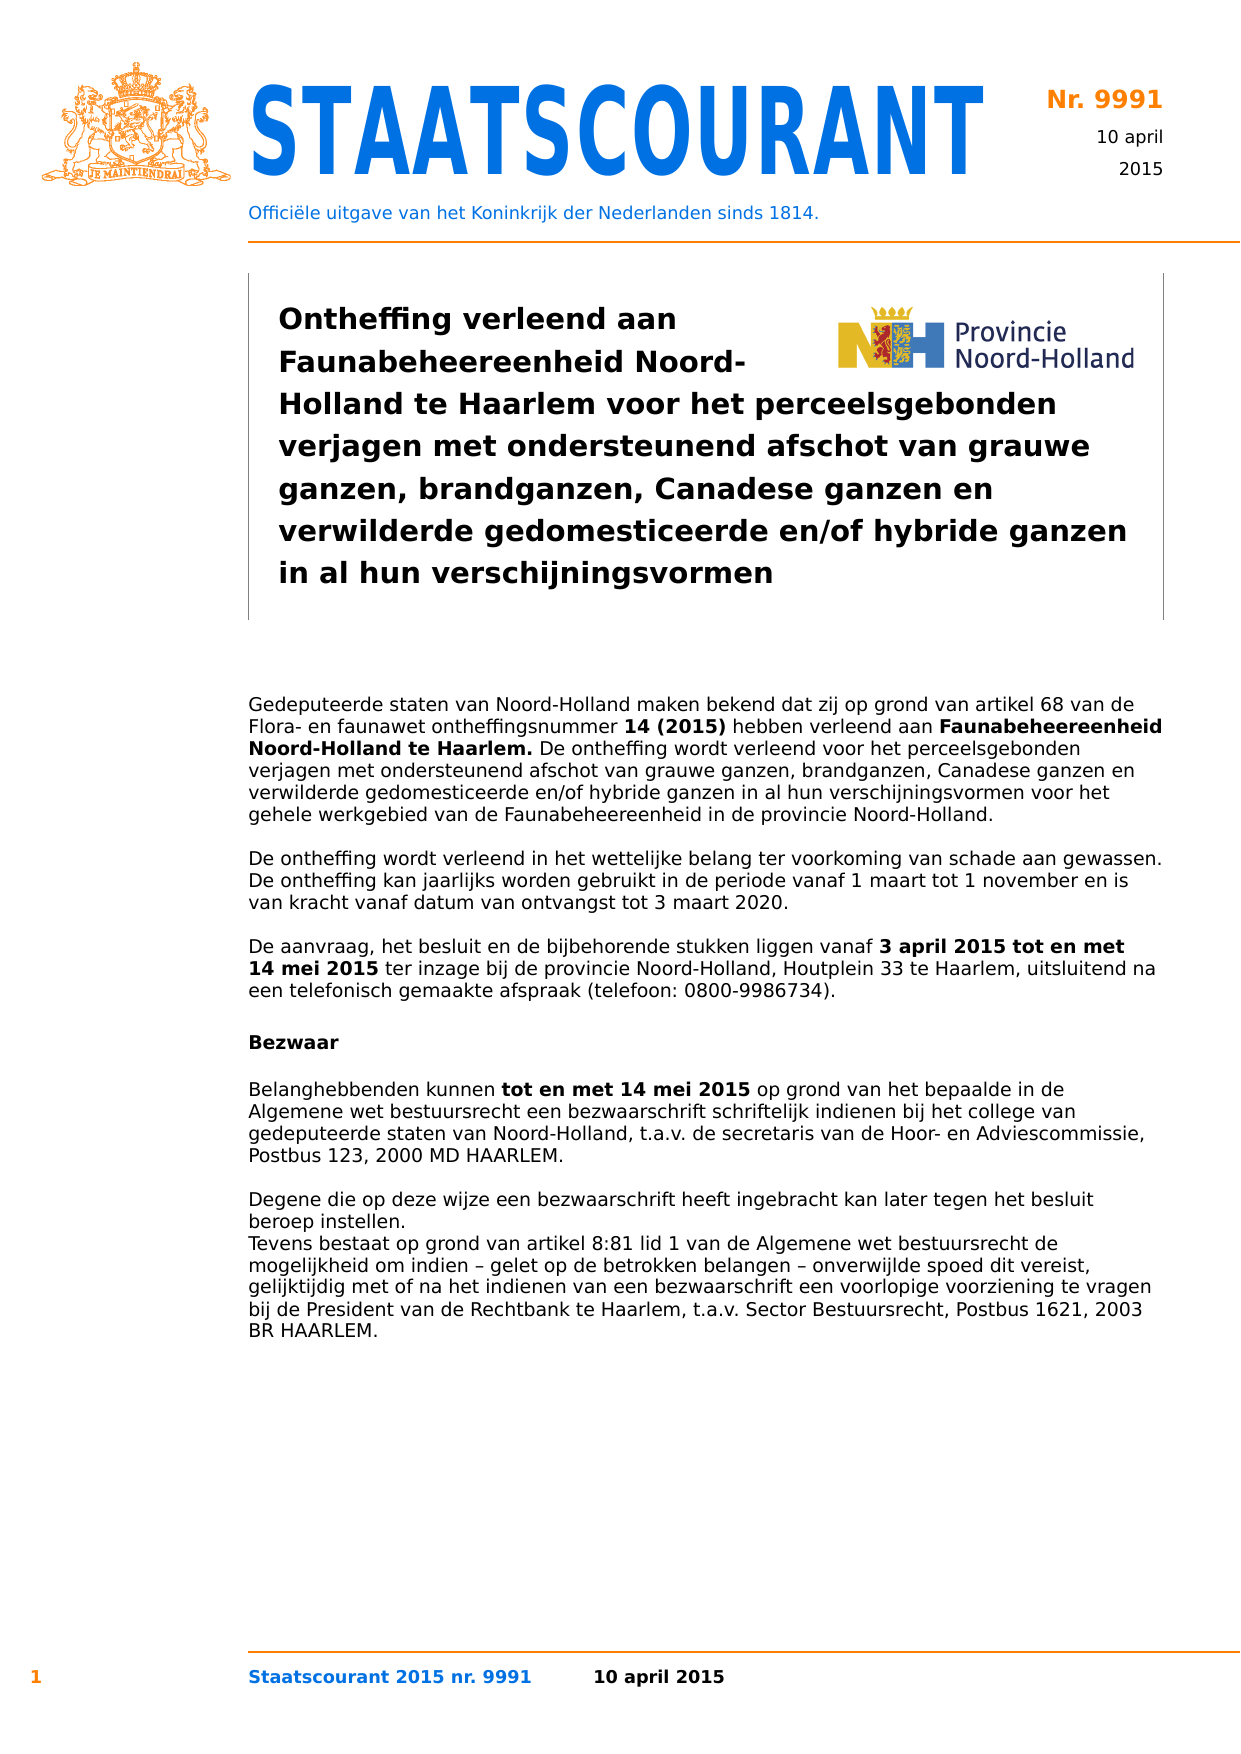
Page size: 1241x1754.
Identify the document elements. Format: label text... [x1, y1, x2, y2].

table_header STAATSCOURANT [248, 62, 998, 203]
text Tevens bestaat op grond van artikel 8:81 lid 1 van de Algemene wet bestuursrecht de mogelijkheid om indien – gelet op de betrokken belangen – onverwijlde spoed dit vereist, gelijktijdig met of na het indienen van een bezwaarschrift een voorlopige voorziening te vragen bij de President van de Rechtbank te Haarlem, t.a.v. Sector Bestuursrecht, Postbus 1621, 2003 BR HAARLEM. [248, 1232, 1163, 1342]
table_cell Officiële uitgave van het Koninkrijk der Nederlanden sinds 1814. [248, 203, 1240, 241]
text Degene die op deze wijze een bezwaarschrift heeft ingebracht kan later tegen het besluit beroep instellen. [248, 1188, 1163, 1232]
table_cell 10 april [998, 121, 1240, 153]
text De ontheffing wordt verleend in het wettelijke belang ter voorkoming van schade aan gewassen. De ontheffing kan jaarlijks worden gebruikt in de periode vanaf 1 maart tot 1 november en is van kracht vanaf datum van ontvangst tot 3 maart 2020. [248, 848, 1163, 914]
text Gedeputeerde staten van Noord-Holland maken bekend dat zij op grond van artikel 68 van de Flora- en faunawet ontheffingsnummer 14 (2015) hebben verleend aan Faunabeheereenheid Noord-Holland te Haarlem. De ontheffing wordt verleend voor het perceelsgebonden verjagen met ondersteunend afschot van grauwe ganzen, brandganzen, Canadese ganzen en verwilderde gedomesticeerde en/of hybride ganzen in al hun verschijningsvormen voor het gehele werkgebied van de Faunabeheereenheid in de provincie Noord-Holland. [248, 694, 1163, 826]
subtitle Bezwaar [248, 1032, 1163, 1054]
table_header Nr. 9991 [998, 62, 1240, 121]
text De aanvraag, het besluit en de bijbehorende stukken liggen vanaf 3 april 2015 tot en met 14 mei 2015 ter inzage bij de provincie Noord-Holland, Houtplein 33 te Haarlem, uitsluitend na een telefonisch gemaakte afspraak (telefoon: 0800-9986734). [248, 936, 1163, 1002]
table_cell 2015 [998, 153, 1240, 203]
picture [838, 302, 1134, 374]
picture [41, 62, 231, 186]
table_header [25, 62, 248, 241]
subtitle Ontheffing verleend aan Faunabeheereenheid Noord-Holland te Haarlem voor het perceelsgebonden verjagen met ondersteunend afschot van grauwe ganzen, brandganzen, Canadese ganzen en verwilderde gedomesticeerde en/of hybride ganzen in al hun verschijningsvormen [249, 273, 1163, 620]
text Belanghebbenden kunnen tot en met 14 mei 2015 op grond van het bepaalde in de Algemene wet bestuursrecht een bezwaarschrift schriftelijk indienen bij het college van gedeputeerde staten van Noord-Holland, t.a.v. de secretaris van de Hoor- en Adviescommissie, Postbus 123, 2000 MD HAARLEM. [248, 1079, 1163, 1167]
